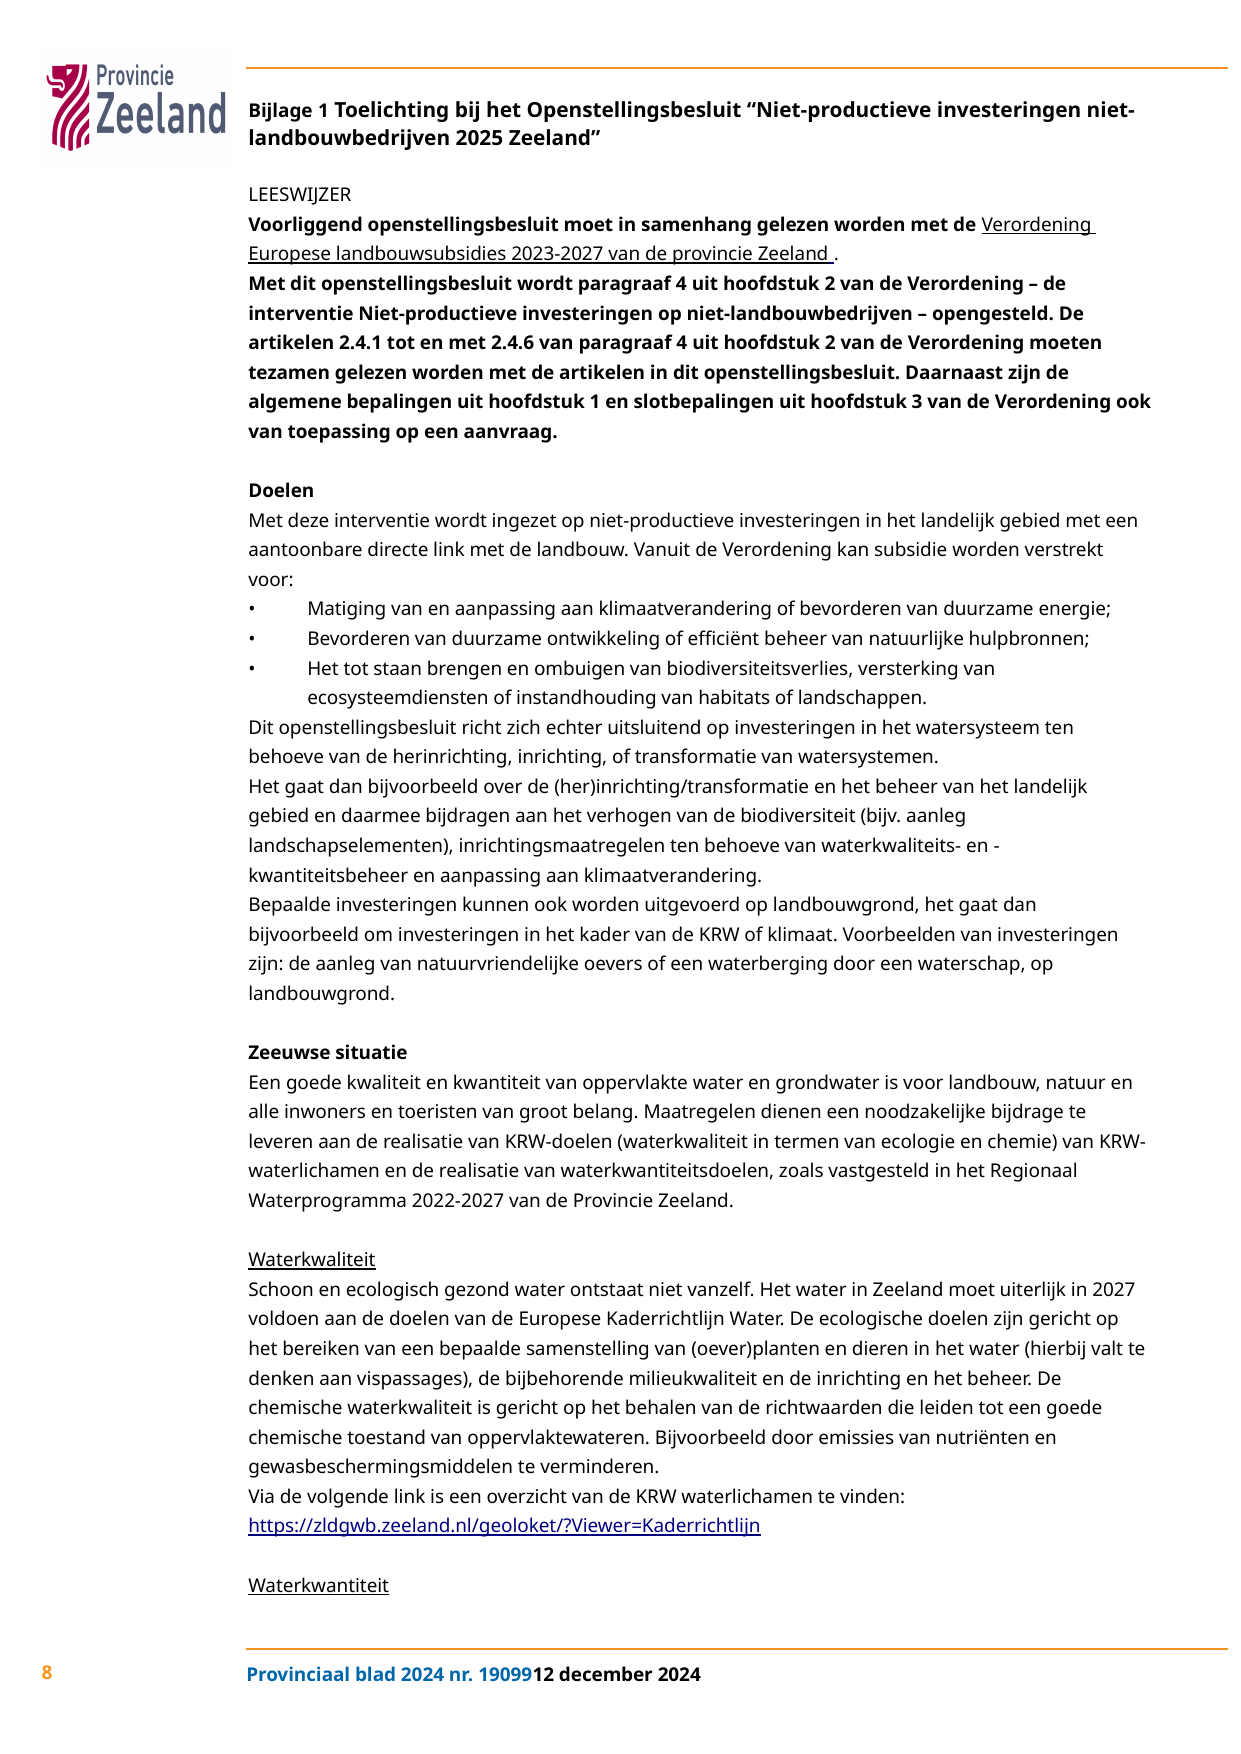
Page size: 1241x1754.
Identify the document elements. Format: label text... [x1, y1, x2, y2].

text Bepaalde investeringen kunnen ook worden uitgevoerd op landbouwgrond, het gaat dan bijvoorbeeld om investeringen in het kader van de KRW of klimaat. Voorbeelden van investeringen zijn: de aanleg van natuurvriendelijke oevers of een waterberging door een waterschap, op landbouwgrond. [248, 891, 1152, 1006]
text Zeeuwse situatie [248, 1039, 1152, 1065]
text Doelen [248, 477, 1152, 503]
text Via de volgende link is een overzicht van de KRW waterlichamen te vinden: https://zldgwb.zeeland.nl/geoloket/?Viewer=Kaderrichtlijn [248, 1483, 1152, 1538]
text Met deze interventie wordt ingezet op niet-productieve investeringen in het landelijk gebied met een aantoonbare directe link met de landbouw. Vanuit de Verordening kan subsidie worden verstrekt voor: [248, 507, 1152, 592]
list Het tot staan brengen en ombuigen van biodiversiteitsverlies, versterking van ecosysteemdiensten of instandhouding van habitats of landschappen. [248, 655, 1152, 710]
text Waterkwaliteit [248, 1246, 1152, 1272]
text LEESWIJZER [248, 181, 1152, 207]
text Waterkwantiteit [248, 1572, 1152, 1597]
text Dit openstellingsbesluit richt zich echter uitsluitend op investeringen in het watersysteem ten behoeve van de herinrichting, inrichting, of transformatie van watersystemen. [248, 714, 1152, 769]
text Bijlage 1 Toelichting bij het Openstellingsbesluit “Niet-productieve investeringen niet-landbouwbedrijven 2025 Zeeland” [248, 95, 1152, 152]
text Schoon en ecologisch gezond water ontstaat niet vanzelf. Het water in Zeeland moet uiterlijk in 2027 voldoen aan de doelen van de Europese Kaderrichtlijn Water. De ecologische doelen zijn gericht op het bereiken van een bepaalde samenstelling van (oever)planten en dieren in het water (hierbij valt te denken aan vispassages), de bijbehorende milieukwaliteit en de inrichting en het beheer. De chemische waterkwaliteit is gericht op het behalen van de richtwaarden die leiden tot een goede chemische toestand van oppervlaktewateren. Bijvoorbeeld door emissies van nutriënten en gewasbeschermingsmiddelen te verminderen. [248, 1276, 1152, 1479]
picture [41, 47, 231, 172]
text Voorliggend openstellingsbesluit moet in samenhang gelezen worden met de Verordening Europese landbouwsubsidies 2023-2027 van de provincie Zeeland . [248, 211, 1152, 266]
list Bevorderen van duurzame ontwikkeling of efficiënt beheer van natuurlijke hulpbronnen; [248, 625, 1152, 651]
text Een goede kwaliteit en kwantiteit van oppervlakte water en grondwater is voor landbouw, natuur en alle inwoners en toeristen van groot belang. Maatregelen dienen een noodzakelijke bijdrage te leveren aan de realisatie van KRW-doelen (waterkwaliteit in termen van ecologie en chemie) van KRW-waterlichamen en de realisatie van waterkwantiteitsdoelen, zoals vastgesteld in het Regionaal Waterprogramma 2022-2027 van de Provincie Zeeland. [248, 1069, 1152, 1213]
text Het gaat dan bijvoorbeeld over de (her)inrichting/transformatie en het beheer van het landelijk gebied en daarmee bijdragen aan het verhogen van de biodiversiteit (bijv. aanleg landschapselementen), inrichtingsmaatregelen ten behoeve van waterkwaliteits- en -kwantiteitsbeheer en aanpassing aan klimaatverandering. [248, 773, 1152, 887]
text Met dit openstellingsbesluit wordt paragraaf 4 uit hoofdstuk 2 van de Verordening – de interventie Niet-productieve investeringen op niet-landbouwbedrijven – opengesteld. De artikelen 2.4.1 tot en met 2.4.6 van paragraaf 4 uit hoofdstuk 2 van de Verordening moeten tezamen gelezen worden met de artikelen in dit openstellingsbesluit. Daarnaast zijn de algemene bepalingen uit hoofdstuk 1 en slotbepalingen uit hoofdstuk 3 van de Verordening ook van toepassing op een aanvraag. [248, 270, 1152, 444]
list Matiging van en aanpassing aan klimaatverandering of bevorderen van duurzame energie; [248, 596, 1152, 621]
